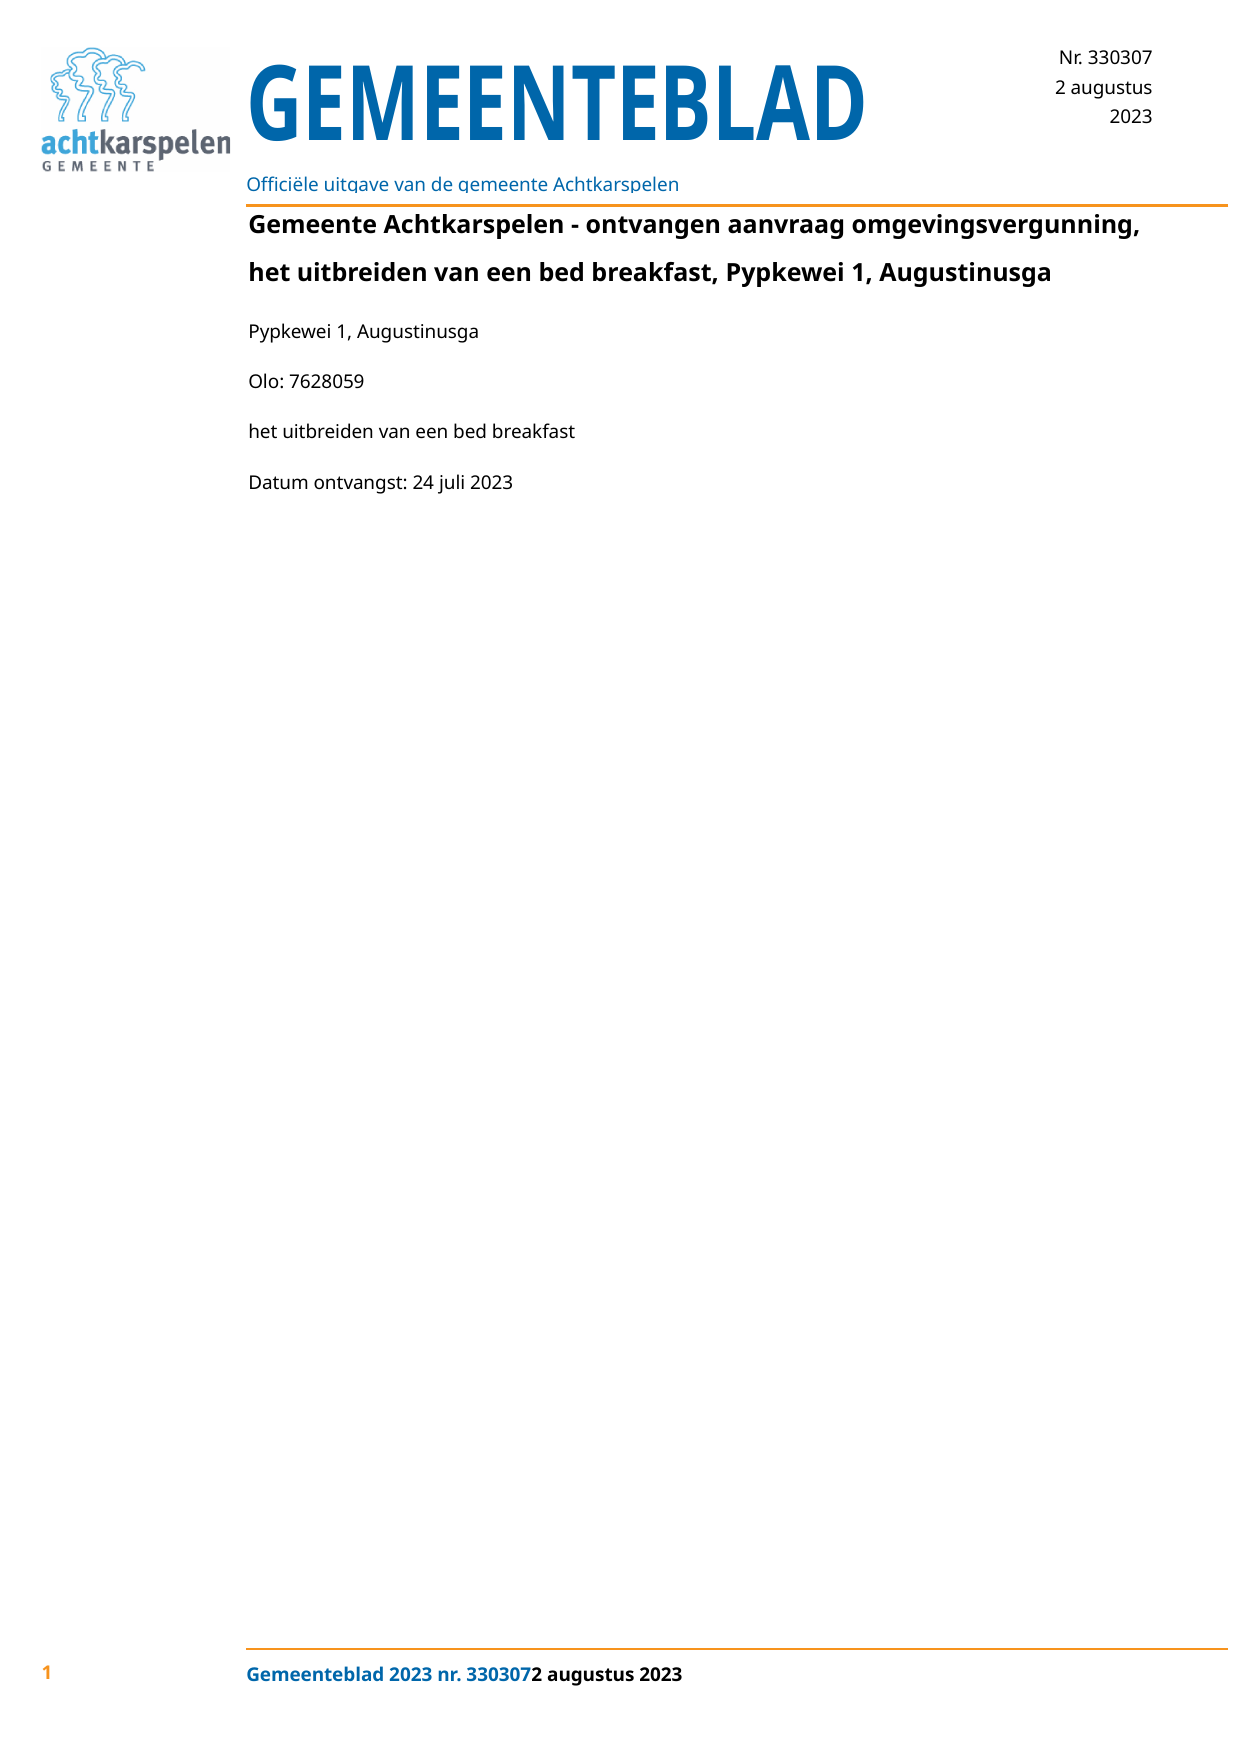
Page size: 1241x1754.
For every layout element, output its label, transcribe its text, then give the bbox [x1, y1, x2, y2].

text Olo: 7628059 [248, 368, 1152, 394]
text het uitbreiden van een bed breakfast [248, 419, 1152, 444]
text Pypkewei 1, Augustinusga [248, 318, 1152, 344]
text Gemeente Achtkarspelen - ontvangen aanvraag omgevingsvergunning, het uitbreiden van een bed breakfast, Pypkewei 1, Augustinusga [248, 207, 1152, 288]
picture [41, 47, 231, 172]
text Datum ontvangst: 24 juli 2023 [248, 469, 1152, 495]
